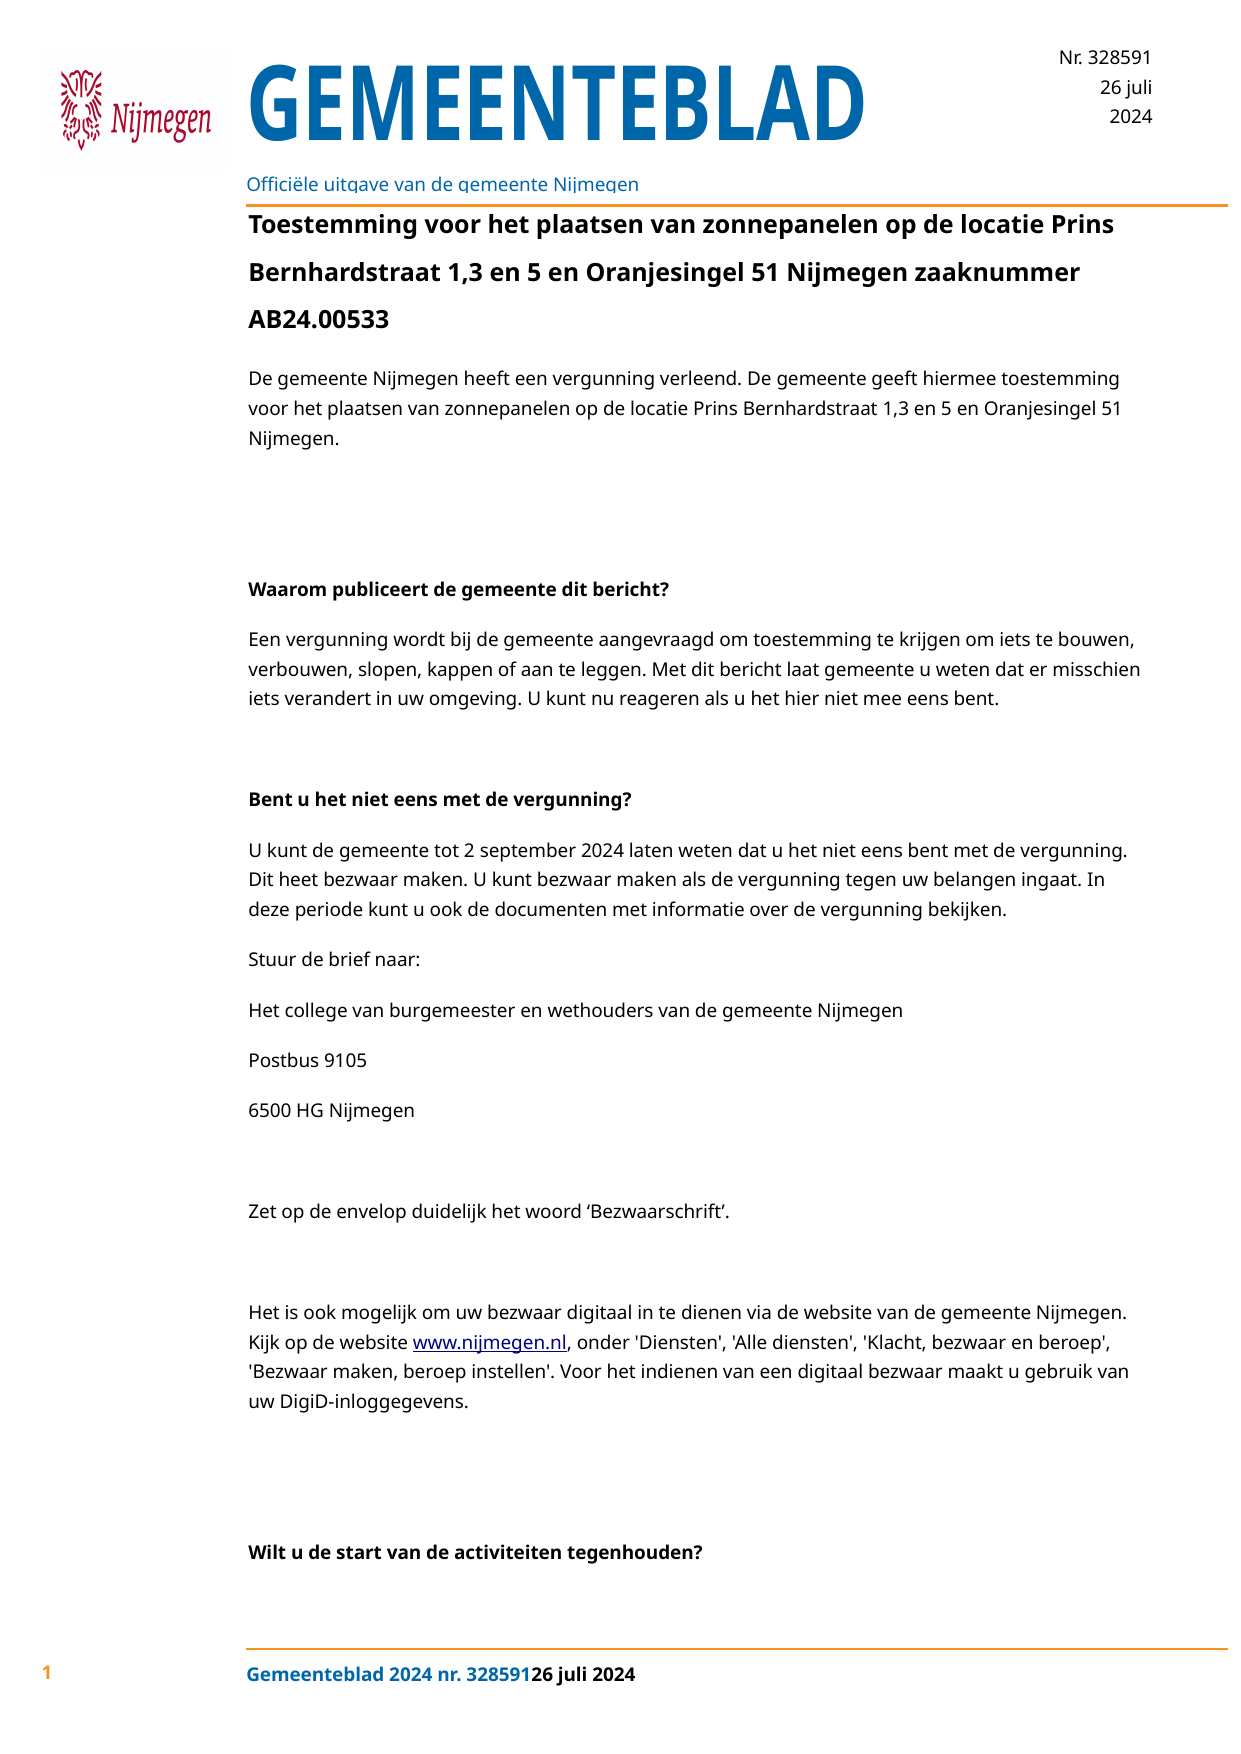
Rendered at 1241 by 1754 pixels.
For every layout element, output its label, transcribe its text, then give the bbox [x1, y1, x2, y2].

text Zet op de envelop duidelijk het woord ‘Bezwaarschrift’. [248, 1198, 1152, 1224]
picture [41, 47, 231, 172]
text Stuur de brief naar: [248, 946, 1152, 972]
text 6500 HG Nijmegen [248, 1098, 1152, 1123]
text Bent u het niet eens met de vergunning? [248, 786, 1152, 812]
text De gemeente Nijmegen heeft een vergunning verleend. De gemeente geeft hiermee toestemming voor het plaatsen van zonnepanelen op de locatie Prins Bernhardstraat 1,3 en 5 en Oranjesingel 51 Nijmegen. [248, 366, 1152, 450]
text Het is ook mogelijk om uw bezwaar digitaal in te dienen via de website van de gemeente Nijmegen. Kijk op de website www.nijmegen.nl, onder 'Diensten', 'Alle diensten', 'Klacht, bezwaar en beroep', 'Bezwaar maken, beroep instellen'. Voor het indienen van een digitaal bezwaar maakt u gebruik van uw DigiD-inloggegevens. [248, 1299, 1152, 1414]
text Het college van burgemeester en wethouders van de gemeente Nijmegen [248, 997, 1152, 1022]
text Toestemming voor het plaatsen van zonnepanelen op de locatie Prins Bernhardstraat 1,3 en 5 en Oranjesingel 51 Nijmegen zaaknummer AB24.00533 [248, 207, 1152, 336]
text Waarom publiceert de gemeente dit bericht? [248, 576, 1152, 602]
text U kunt de gemeente tot 2 september 2024 laten weten dat u het niet eens bent met de vergunning. Dit heet bezwaar maken. U kunt bezwaar maken als de vergunning tegen uw belangen ingaat. In deze periode kunt u ook de documenten met informatie over de vergunning bekijken. [248, 837, 1152, 922]
text Postbus 9105 [248, 1047, 1152, 1073]
text Een vergunning wordt bij de gemeente aangevraagd om toestemming te krijgen om iets te bouwen, verbouwen, slopen, kappen of aan te leggen. Met dit bericht laat gemeente u weten dat er misschien iets verandert in uw omgeving. U kunt nu reageren als u het hier niet mee eens bent. [248, 626, 1152, 711]
text Wilt u de start van de activiteiten tegenhouden? [248, 1539, 1152, 1565]
